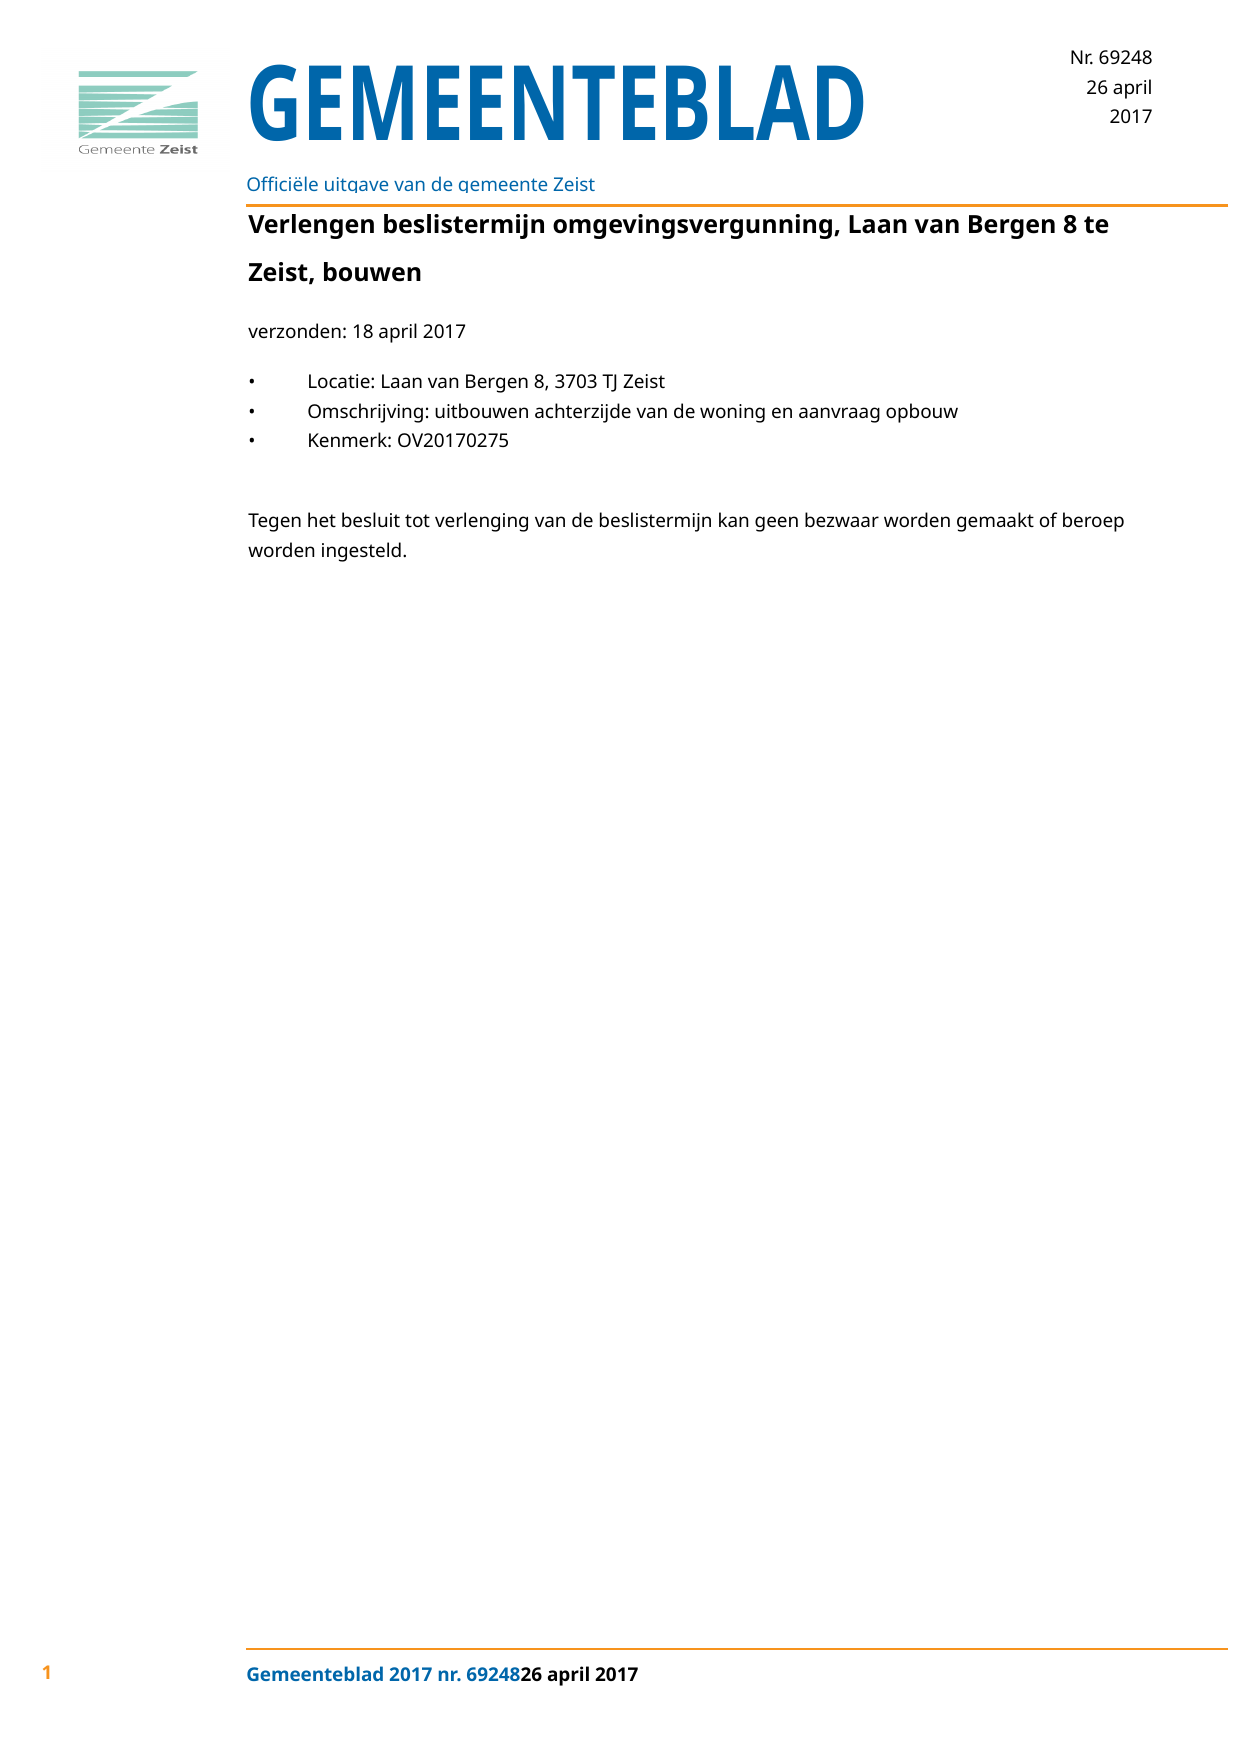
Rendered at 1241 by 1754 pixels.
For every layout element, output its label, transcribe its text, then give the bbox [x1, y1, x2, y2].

text Verlengen beslistermijn omgevingsvergunning, Laan van Bergen 8 te Zeist, bouwen [248, 207, 1152, 288]
list Omschrijving: uitbouwen achterzijde van de woning en aanvraag opbouw [248, 398, 1152, 424]
text Tegen het besluit tot verlenging van de beslistermijn kan geen bezwaar worden gemaakt of beroep worden ingesteld. [248, 507, 1152, 563]
list Kenmerk: OV20170275 [248, 427, 1152, 453]
list Locatie: Laan van Bergen 8, 3703 TJ Zeist [248, 368, 1152, 394]
picture [41, 47, 231, 172]
text verzonden: 18 april 2017 [248, 318, 1152, 344]
